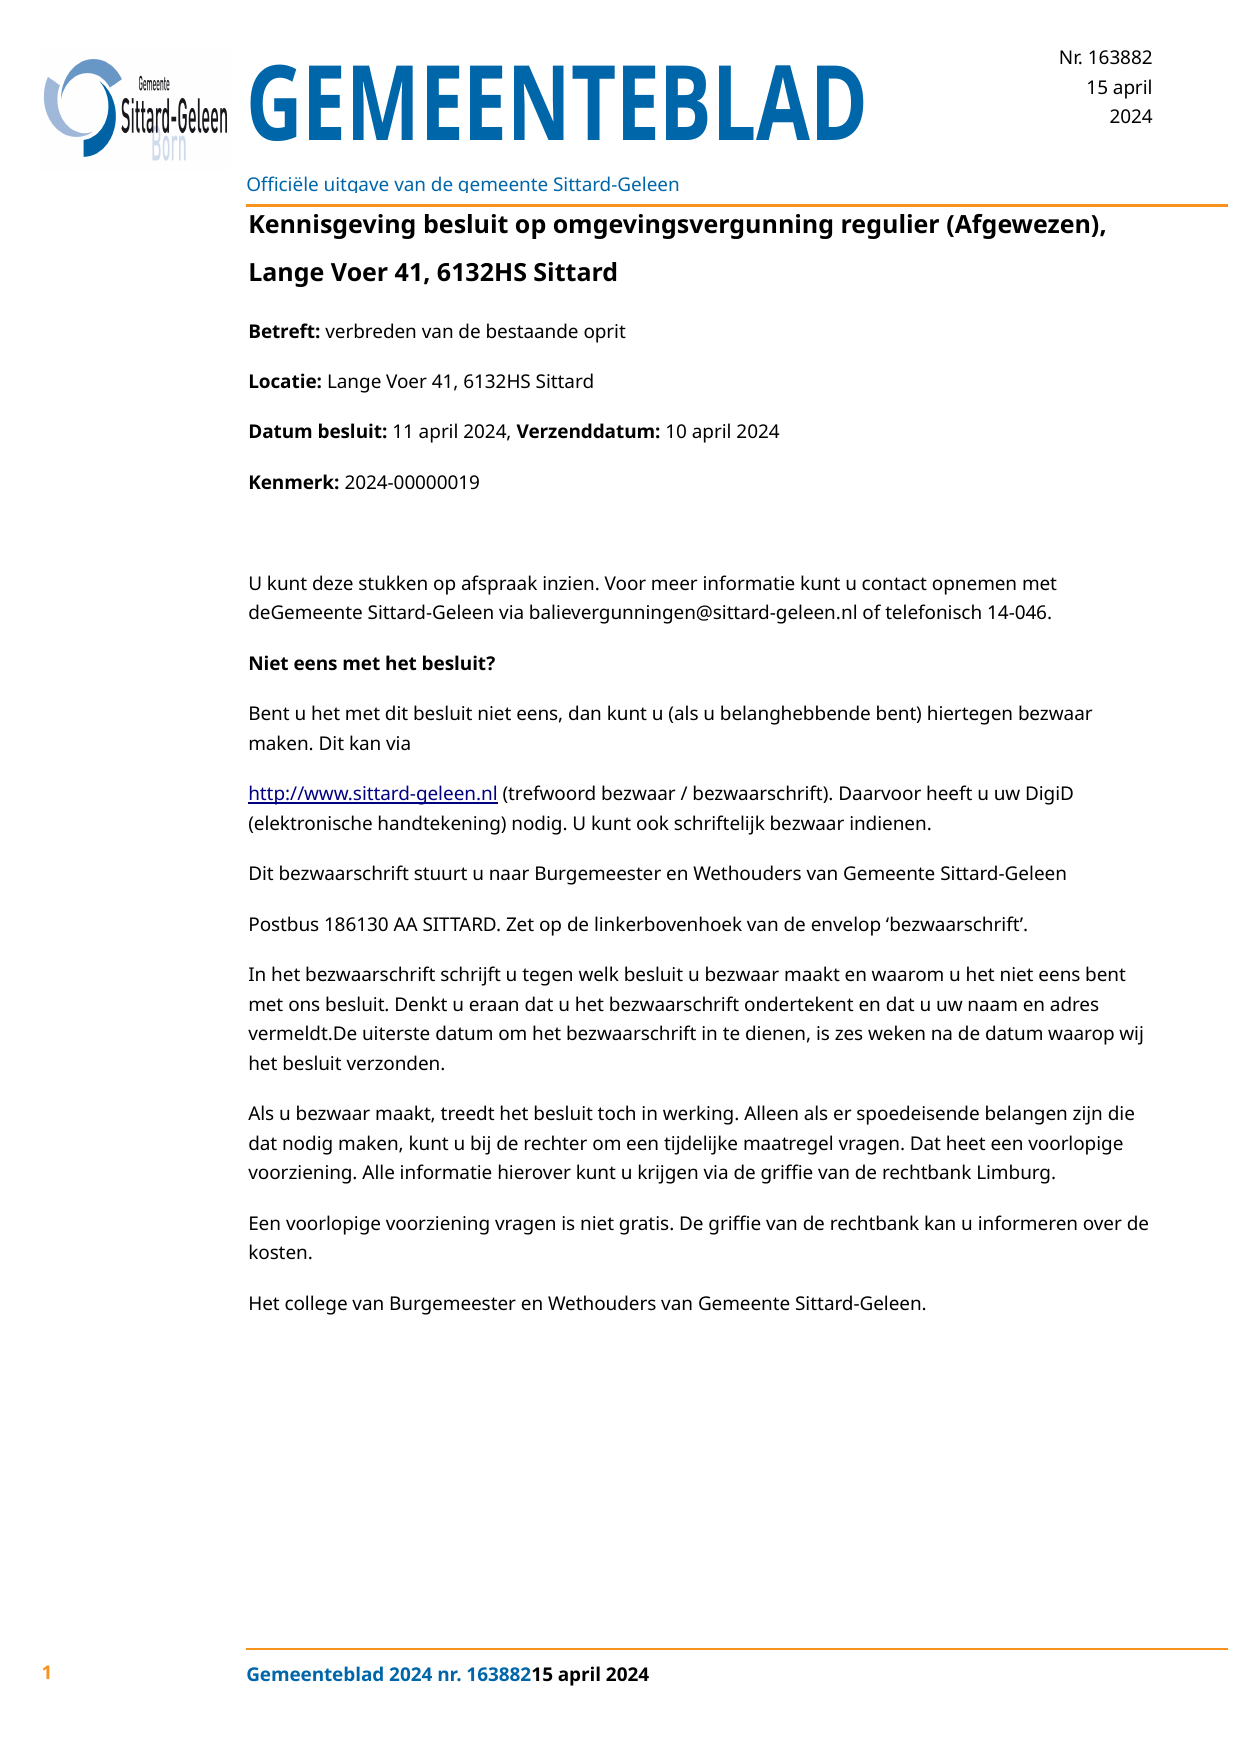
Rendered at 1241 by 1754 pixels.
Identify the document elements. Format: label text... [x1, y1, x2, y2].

text Als u bezwaar maakt, treedt het besluit toch in werking. Alleen als er spoedeisende belangen zijn die dat nodig maken, kunt u bij de rechter om een tijdelijke maatregel vragen. Dat heet een voorlopige voorziening. Alle informatie hierover kunt u krijgen via de griffie van de rechtbank Limburg. [248, 1100, 1152, 1185]
text Postbus 186130 AA SITTARD. Zet op de linkerbovenhoek van de envelop ‘bezwaarschrift’. [248, 911, 1152, 937]
text Kennisgeving besluit op omgevingsvergunning regulier (Afgewezen), Lange Voer 41, 6132HS Sittard [248, 207, 1152, 288]
text Kenmerk: 2024-00000019 [248, 469, 1152, 495]
text Het college van Burgemeester en Wethouders van Gemeente Sittard-Geleen. [248, 1290, 1152, 1316]
text Niet eens met het besluit? [248, 650, 1152, 676]
text Een voorlopige voorziening vragen is niet gratis. De griffie van de rechtbank kan u informeren over de kosten. [248, 1210, 1152, 1265]
text http://www.sittard-geleen.nl (trefwoord bezwaar / bezwaarschrift). Daarvoor heeft u uw DigiD (elektronische handtekening) nodig. U kunt ook schriftelijk bezwaar indienen. [248, 780, 1152, 836]
text In het bezwaarschrift schrijft u tegen welk besluit u bezwaar maakt en waarom u het niet eens bent met ons besluit. Denkt u eraan dat u het bezwaarschrift ondertekent en dat u uw naam en adres vermeldt.De uiterste datum om het bezwaarschrift in te dienen, is zes weken na de datum waarop wij het besluit verzonden. [248, 961, 1152, 1076]
text Datum besluit: 11 april 2024, Verzenddatum: 10 april 2024 [248, 419, 1152, 444]
text Betreft: verbreden van de bestaande oprit [248, 318, 1152, 344]
text U kunt deze stukken op afspraak inzien. Voor meer informatie kunt u contact opnemen met deGemeente Sittard-Geleen via balievergunningen@sittard-geleen.nl of telefonisch 14-046. [248, 570, 1152, 625]
text Locatie: Lange Voer 41, 6132HS Sittard [248, 368, 1152, 394]
text Bent u het met dit besluit niet eens, dan kunt u (als u belanghebbende bent) hiertegen bezwaar maken. Dit kan via [248, 700, 1152, 756]
picture [41, 47, 231, 172]
text Dit bezwaarschrift stuurt u naar Burgemeester en Wethouders van Gemeente Sittard-Geleen [248, 860, 1152, 886]
